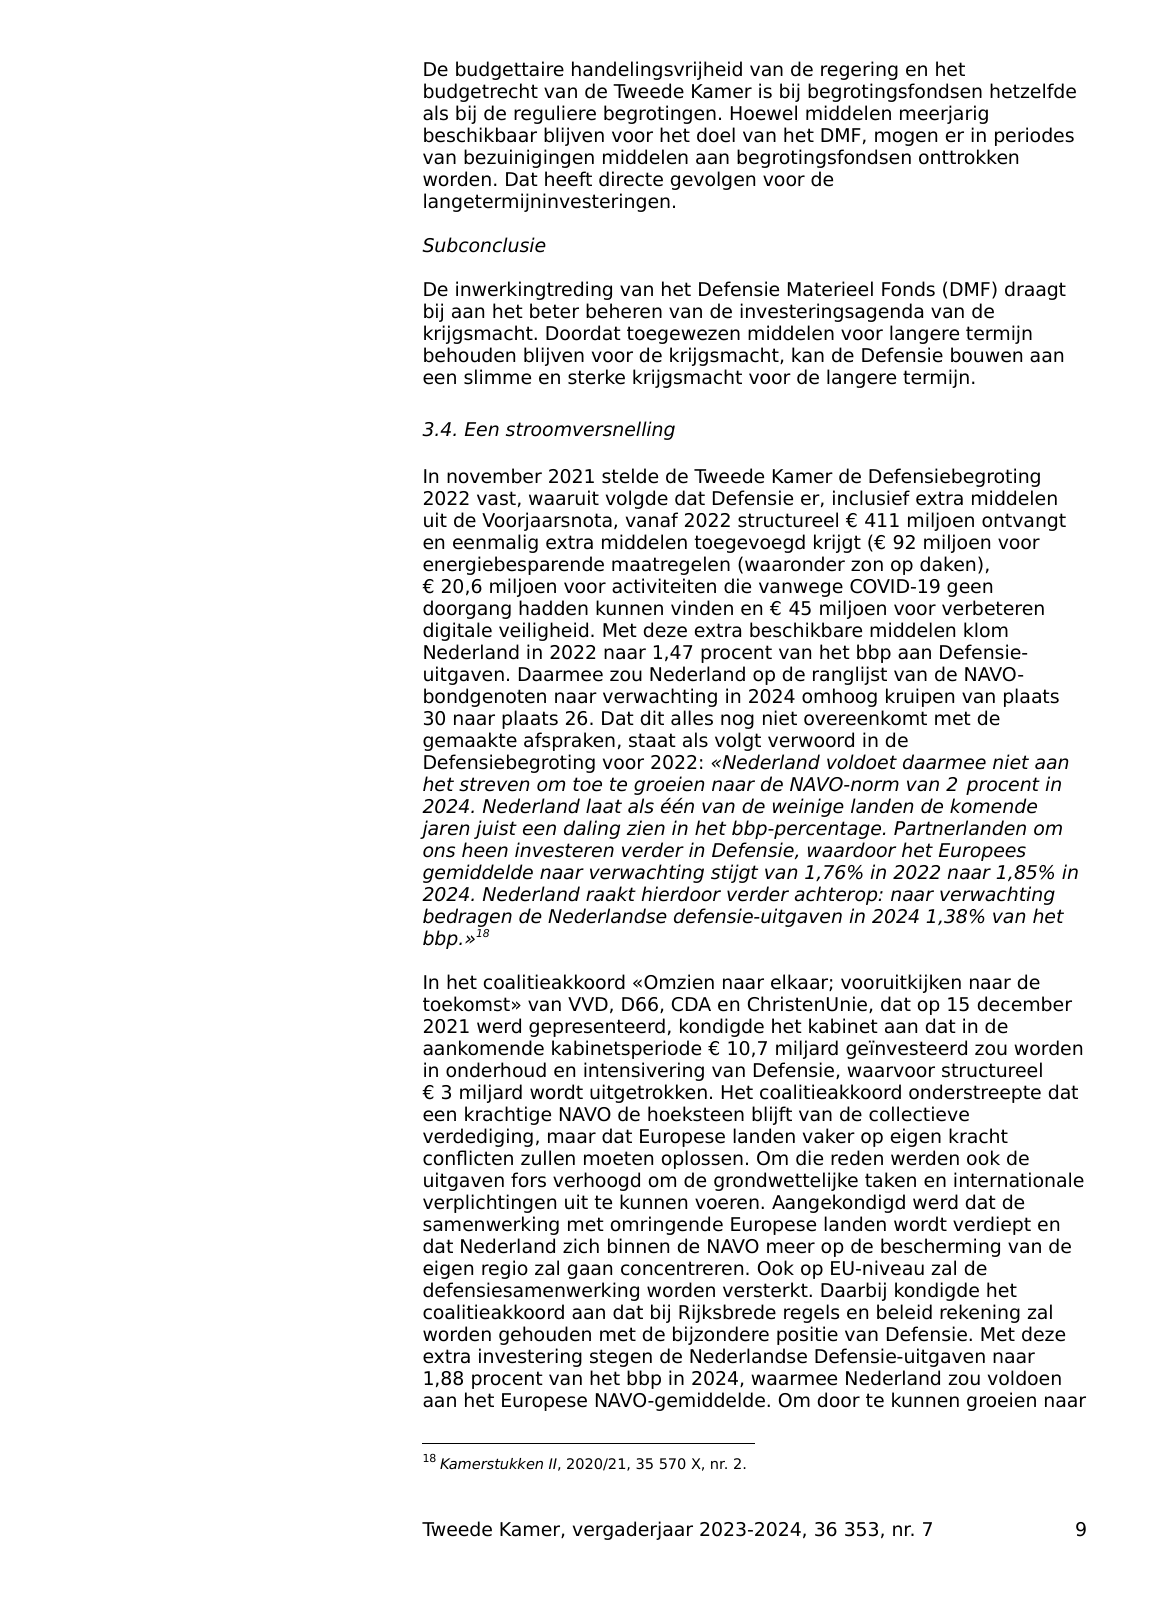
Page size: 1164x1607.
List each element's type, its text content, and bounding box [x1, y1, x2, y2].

text Kamerstukken II, 2020/21, 35 570 X, nr. 2. [422, 1452, 1087, 1474]
subtitle Subconclusie [422, 235, 1087, 257]
text De inwerkingtreding van het Defensie Materieel Fonds (DMF) draagt bij aan het beter beheren van de investeringsagenda van de krijgsmacht. Doordat toegewezen middelen voor langere termijn behouden blijven voor de krijgsmacht, kan de Defensie bouwen aan een slimme en sterke krijgsmacht voor de langere termijn. [422, 279, 1087, 389]
text De budgettaire handelingsvrijheid van de regering en het budgetrecht van de Tweede Kamer is bij begrotingsfondsen hetzelfde als bij de reguliere begrotingen. Hoewel middelen meerjarig beschikbaar blijven voor het doel van het DMF, mogen er in periodes van bezuinigingen middelen aan begrotingsfondsen onttrokken worden. Dat heeft directe gevolgen voor de langetermijninvesteringen. [422, 59, 1087, 213]
subtitle 3.4. Een stroomversnelling [422, 419, 1087, 441]
text In november 2021 stelde de Tweede Kamer de Defensiebegroting 2022 vast, waaruit volgde dat Defensie er, inclusief extra middelen uit de Voorjaarsnota, vanaf 2022 structureel € 411 miljoen ontvangt en eenmalig extra middelen toegevoegd krijgt (€ 92 miljoen voor energiebesparende maatregelen (waaronder zon op daken), € 20,6 miljoen voor activiteiten die vanwege COVID-19 geen doorgang hadden kunnen vinden en € 45 miljoen voor verbeteren digitale veiligheid. Met deze extra beschikbare middelen klom Nederland in 2022 naar 1,47 procent van het bbp aan Defensie-uitgaven. Daarmee zou Nederland op de ranglijst van de NAVO-bondgenoten naar verwachting in 2024 omhoog kruipen van plaats 30 naar plaats 26. Dat dit alles nog niet overeenkomt met de gemaakte afspraken, staat als volgt verwoord in de Defensiebegroting voor 2022: «Nederland voldoet daarmee niet aan het streven om toe te groeien naar de NAVO-norm van 2 procent in 2024. Nederland laat als één van de weinige landen de komende jaren juist een daling zien in het bbp-percentage. Partnerlanden om ons heen investeren verder in Defensie, waardoor het Europees gemiddelde naar verwachting stijgt van 1,76% in 2022 naar 1,85% in 2024. Nederland raakt hierdoor verder achterop: naar verwachting bedragen de Nederlandse defensie-uitgaven in 2024 1,38% van het bbp.» [422, 466, 1087, 950]
text In het coalitieakkoord «Omzien naar elkaar; vooruitkijken naar de toekomst» van VVD, D66, CDA en ChristenUnie, dat op 15 december 2021 werd gepresenteerd, kondigde het kabinet aan dat in de aankomende kabinetsperiode € 10,7 miljard geïnvesteerd zou worden in onderhoud en intensivering van Defensie, waarvoor structureel € 3 miljard wordt uitgetrokken. Het coalitieakkoord onderstreepte dat een krachtige NAVO de hoeksteen blijft van de collectieve verdediging, maar dat Europese landen vaker op eigen kracht conflicten zullen moeten oplossen. Om die reden werden ook de uitgaven fors verhoogd om de grondwettelijke taken en internationale verplichtingen uit te kunnen voeren. Aangekondigd werd dat de samenwerking met omringende Europese landen wordt verdiept en dat Nederland zich binnen de NAVO meer op de bescherming van de eigen regio zal gaan concentreren. Ook op EU-niveau zal de defensiesamenwerking worden versterkt. Daarbij kondigde het coalitieakkoord aan dat bij Rijksbrede regels en beleid rekening zal worden gehouden met de bijzondere positie van Defensie. Met deze extra investering stegen de Nederlandse Defensie-uitgaven naar 1,88 procent van het bbp in 2024, waarmee Nederland zou voldoen aan het Europese NAVO-gemiddelde. Om door te kunnen groeien naar [422, 972, 1087, 1411]
